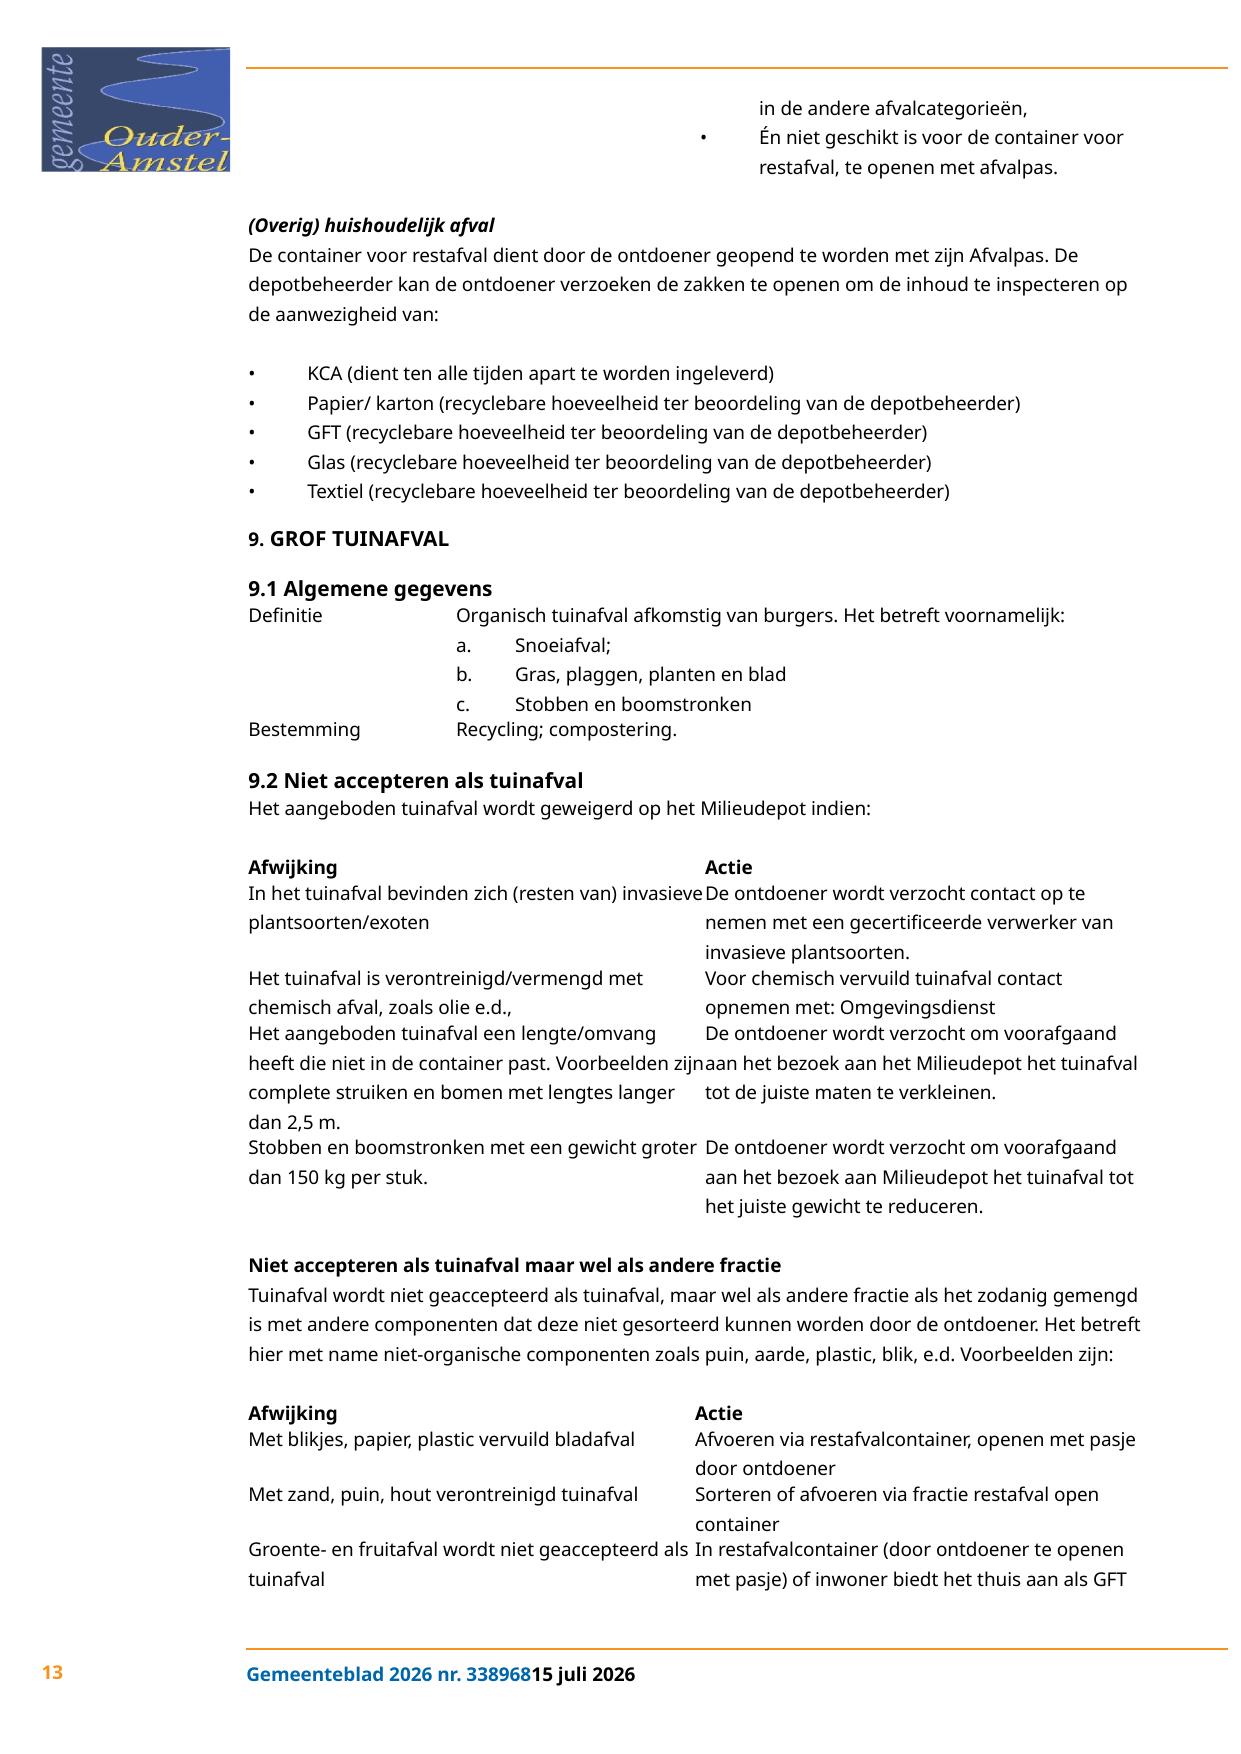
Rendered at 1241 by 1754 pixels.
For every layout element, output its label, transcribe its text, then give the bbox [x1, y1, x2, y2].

table_cell Groente- en fruitafval wordt niet geaccepteerd als tuinafval [248, 1537, 695, 1592]
table_header Actie [705, 854, 1152, 880]
table_cell De ontdoener wordt verzocht contact op te nemen met een gecertificeerde verwerker van invasieve plantsoorten. [705, 880, 1152, 965]
table_cell In het tuinafval bevinden zich (resten van) invasieve plantsoorten/exoten [248, 880, 705, 965]
table_cell [248, 95, 700, 180]
picture [41, 47, 231, 172]
table_cell Voor chemisch vervuild tuinafval contact opnemen met: Omgevingsdienst [705, 965, 1152, 1020]
list Glas (recyclebare hoeveelheid ter beoordeling van de depotbeheerder) [248, 449, 1152, 475]
table_cell Sorteren of afvoeren via fractie restafval open container [695, 1481, 1152, 1537]
text De container voor restafval dient door de ontdoener geopend te worden met zijn Afvalpas. De depotbeheerder kan de ontdoener verzoeken de zakken te openen om de inhoud te inspecteren op de aanwezigheid van: [248, 242, 1152, 327]
table_cell Het aangeboden tuinafval een lengte/omvang heeft die niet in de container past. Voorbeelden zijn complete struiken en bomen met lengtes langer dan 2,5 m. [248, 1020, 705, 1134]
table_cell De ontdoener wordt verzocht om voorafgaand aan het bezoek aan Milieudepot het tuinafval tot het juiste gewicht te reduceren. [705, 1135, 1152, 1219]
text (Overig) huishoudelijk afval [248, 212, 1152, 238]
text Niet accepteren als tuinafval maar wel als andere fractie [248, 1252, 1152, 1278]
table_cell De ontdoener wordt verzocht om voorafgaand aan het bezoek aan het Milieudepot het tuinafval tot de juiste maten te verkleinen. [705, 1020, 1152, 1134]
table_cell In restafvalcontainer (door ontdoener te openen met pasje) of inwoner biedt het thuis aan als GFT [695, 1537, 1152, 1592]
list KCA (dient ten alle tijden apart te worden ingeleverd) [248, 360, 1152, 386]
text 9.2 Niet accepteren als tuinafval [248, 766, 1152, 795]
text 9. GROF TUINAFVAL [248, 524, 1152, 553]
text 9.1 Algemene gegevens [248, 574, 1152, 602]
table_cell Stobben en boomstronken met een gewicht groter dan 150 kg per stuk. [248, 1135, 705, 1219]
table_cell Met zand, puin, hout verontreinigd tuinafval [248, 1481, 695, 1537]
table_cell Afvoeren via restafvalcontainer, openen met pasje door ontdoener [695, 1426, 1152, 1481]
table_header Organisch tuinafval afkomstig van burgers. Het betreft voornamelijk: Snoeiafval; Gras, plaggen, planten en blad Stobben en boomstronken [456, 602, 1152, 717]
table_header Definitie [248, 602, 456, 717]
table_cell in de andere afvalcategorieën, Én niet geschikt is voor de container voor restafval, te openen met afvalpas. [700, 95, 1152, 180]
table_header Afwijking [248, 1400, 695, 1426]
table_cell Met blikjes, papier, plastic vervuild bladafval [248, 1426, 695, 1481]
table_cell Het tuinafval is verontreinigd/vermengd met chemisch afval, zoals olie e.d., [248, 965, 705, 1020]
text Tuinafval wordt niet geaccepteerd als tuinafval, maar wel als andere fractie als het zodanig gemengd is met andere componenten dat deze niet gesorteerd kunnen worden door de ontdoener. Het betreft hier met name niet-organische componenten zoals puin, aarde, plastic, blik, e.d. Voorbeelden zijn: [248, 1282, 1152, 1367]
table_header Afwijking [248, 854, 705, 880]
list Papier/ karton (recyclebare hoeveelheid ter beoordeling van de depotbeheerder) [248, 390, 1152, 416]
list Textiel (recyclebare hoeveelheid ter beoordeling van de depotbeheerder) [248, 479, 1152, 504]
table_header Actie [695, 1400, 1152, 1426]
list GFT (recyclebare hoeveelheid ter beoordeling van de depotbeheerder) [248, 419, 1152, 445]
table_cell Recycling; compostering. [456, 717, 1152, 742]
text Het aangeboden tuinafval wordt geweigerd op het Milieudepot indien: [248, 795, 1152, 821]
table_cell Bestemming [248, 717, 456, 742]
